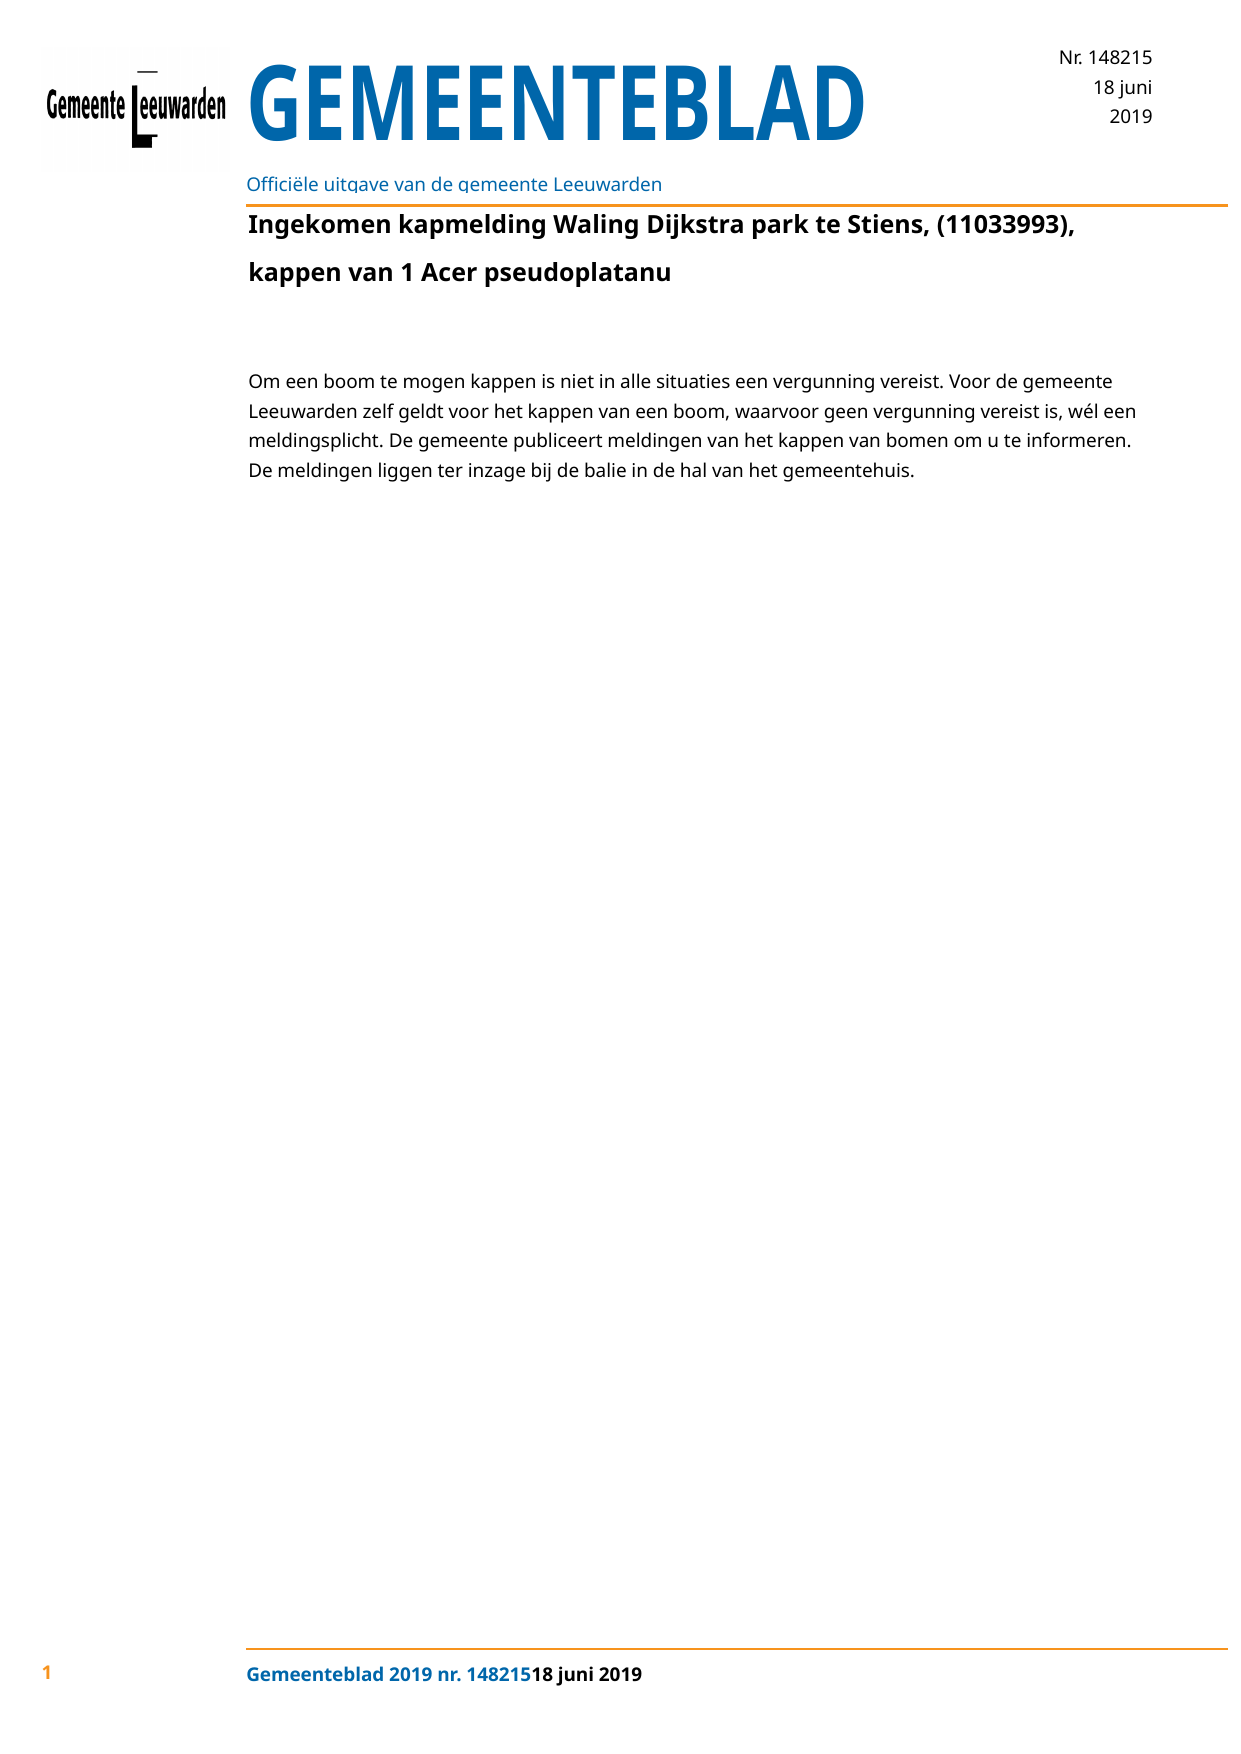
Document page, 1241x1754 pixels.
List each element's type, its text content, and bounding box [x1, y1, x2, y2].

text Om een boom te mogen kappen is niet in alle situaties een vergunning vereist. Voor de gemeente Leeuwarden zelf geldt voor het kappen van een boom, waarvoor geen vergunning vereist is, wél een meldingsplicht. De gemeente publiceert meldingen van het kappen van bomen om u te informeren. De meldingen liggen ter inzage bij de balie in de hal van het gemeentehuis. [248, 368, 1152, 483]
text Ingekomen kapmelding Waling Dijkstra park te Stiens, (11033993), kappen van 1 Acer pseudoplatanu [248, 207, 1152, 288]
picture [41, 47, 231, 172]
